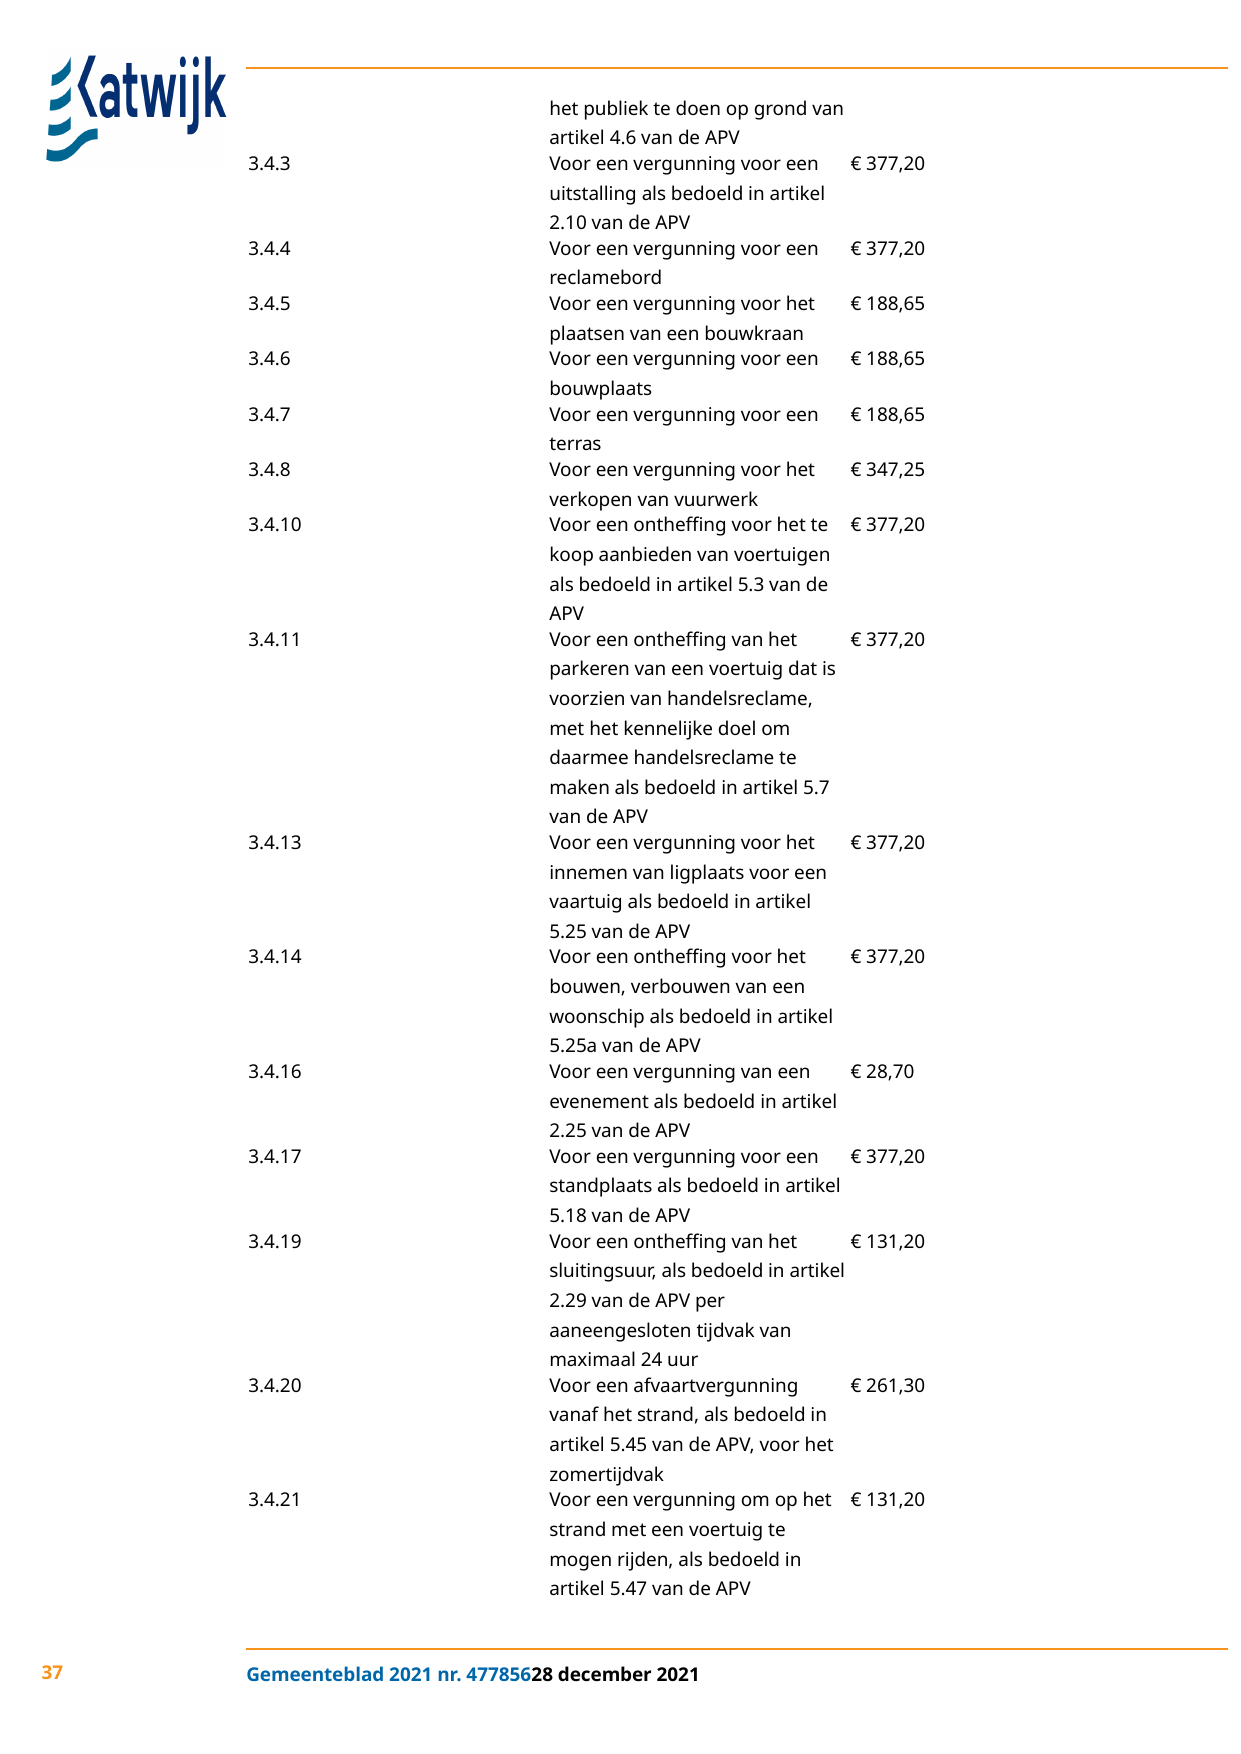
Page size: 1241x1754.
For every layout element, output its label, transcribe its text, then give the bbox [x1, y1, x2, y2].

table_cell het publiek te doen op grond van artikel 4.6 van de APV [549, 95, 850, 150]
table_cell 3.4.17 [248, 1143, 549, 1228]
table_cell Voor een vergunning voor het innemen van ligplaats voor een vaartuig als bedoeld in artikel 5.25 van de APV [549, 829, 850, 944]
table_cell Voor een vergunning voor een reclamebord [549, 235, 850, 290]
table_cell € 261,30 [850, 1372, 1152, 1487]
table_cell 3.4.6 [248, 346, 549, 401]
table_cell 3.4.4 [248, 235, 549, 290]
table_cell Voor een vergunning voor een uitstalling als bedoeld in artikel 2.10 van de APV [549, 150, 850, 235]
table_cell 3.4.21 [248, 1487, 549, 1601]
table_cell € 188,65 [850, 290, 1152, 346]
table_cell € 377,20 [850, 1143, 1152, 1228]
table_cell 3.4.3 [248, 150, 549, 235]
table_cell Voor een ontheffing van het sluitingsuur, als bedoeld in artikel 2.29 van de APV per aaneengesloten tijdvak van maximaal 24 uur [549, 1228, 850, 1372]
table_cell € 28,70 [850, 1058, 1152, 1143]
table_cell Voor een ontheffing van het parkeren van een voertuig dat is voorzien van handelsreclame, met het kennelijke doel om daarmee handelsreclame te maken als bedoeld in artikel 5.7 van de APV [549, 626, 850, 829]
table_cell € 377,20 [850, 626, 1152, 829]
table_cell € 377,20 [850, 150, 1152, 235]
table_cell 3.4.19 [248, 1228, 549, 1372]
table_cell € 377,20 [850, 512, 1152, 626]
table_cell 3.4.13 [248, 829, 549, 944]
table_cell Voor een ontheffing voor het te koop aanbieden van voertuigen als bedoeld in artikel 5.3 van de APV [549, 512, 850, 626]
table_cell Voor een ontheffing voor het bouwen, verbouwen van een woonschip als bedoeld in artikel 5.25a van de APV [549, 944, 850, 1058]
table_cell € 377,20 [850, 944, 1152, 1058]
table_cell [850, 95, 1152, 150]
table_cell Voor een vergunning voor een bouwplaats [549, 346, 850, 401]
table_cell Voor een vergunning voor een terras [549, 401, 850, 456]
table_cell 3.4.14 [248, 944, 549, 1058]
table_cell Voor een afvaartvergunning vanaf het strand, als bedoeld in artikel 5.45 van de APV, voor het zomertijdvak [549, 1372, 850, 1487]
table_cell 3.4.10 [248, 512, 549, 626]
table_cell € 377,20 [850, 235, 1152, 290]
table_cell 3.4.7 [248, 401, 549, 456]
table_cell € 188,65 [850, 401, 1152, 456]
table_cell 3.4.5 [248, 290, 549, 346]
table_cell 3.4.11 [248, 626, 549, 829]
table_cell Voor een vergunning voor het plaatsen van een bouwkraan [549, 290, 850, 346]
table_cell € 131,20 [850, 1228, 1152, 1372]
table_cell [248, 95, 549, 150]
table_cell € 188,65 [850, 346, 1152, 401]
table_cell € 377,20 [850, 829, 1152, 944]
table_cell 3.4.8 [248, 456, 549, 512]
table_cell 3.4.20 [248, 1372, 549, 1487]
table_cell € 131,20 [850, 1487, 1152, 1601]
table_cell € 347,25 [850, 456, 1152, 512]
table_cell Voor een vergunning voor het verkopen van vuurwerk [549, 456, 850, 512]
table_cell Voor een vergunning van een evenement als bedoeld in artikel 2.25 van de APV [549, 1058, 850, 1143]
picture [41, 47, 231, 172]
table_cell Voor een vergunning om op het strand met een voertuig te mogen rijden, als bedoeld in artikel 5.47 van de APV [549, 1487, 850, 1601]
table_cell 3.4.16 [248, 1058, 549, 1143]
table_cell Voor een vergunning voor een standplaats als bedoeld in artikel 5.18 van de APV [549, 1143, 850, 1228]
